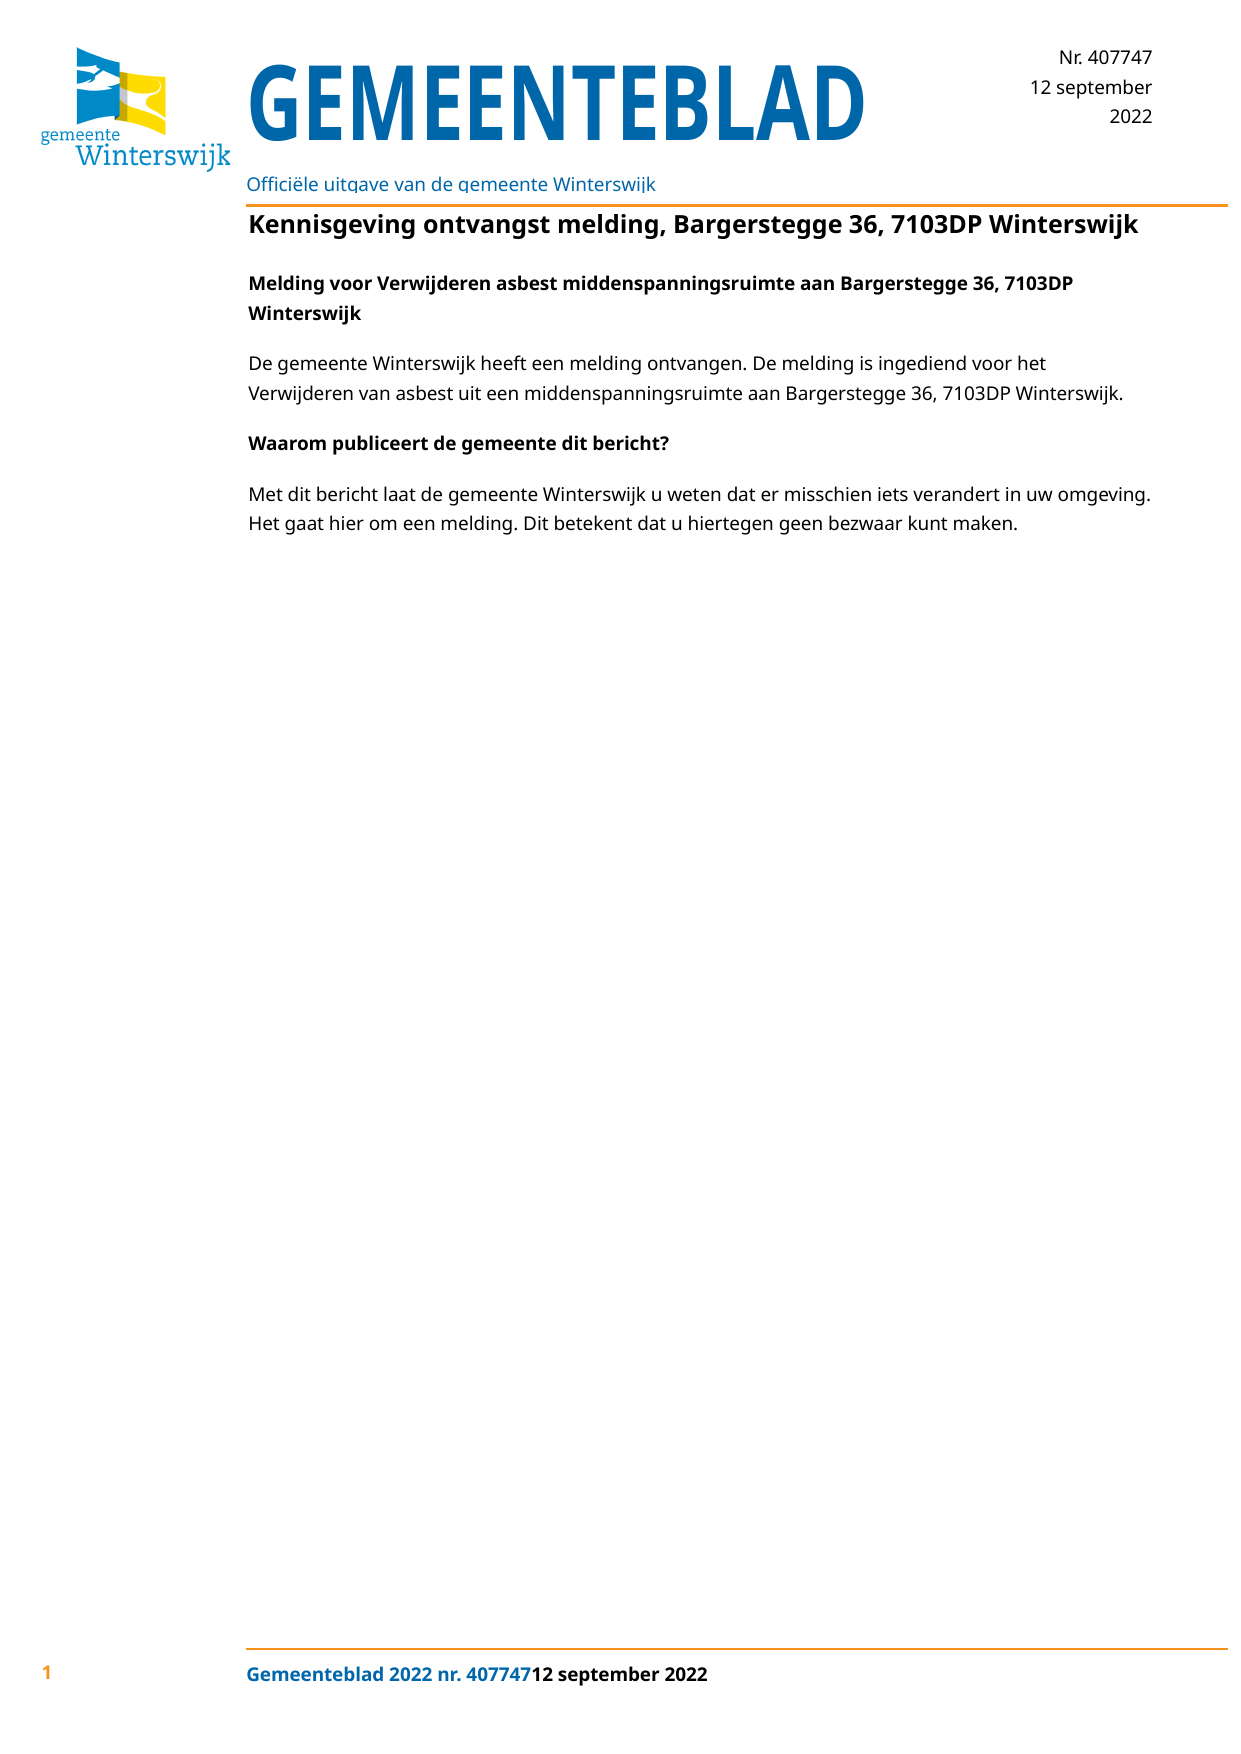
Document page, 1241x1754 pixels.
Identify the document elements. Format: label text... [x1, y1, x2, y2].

text Kennisgeving ontvangst melding, Bargerstegge 36, 7103DP Winterswijk [248, 207, 1152, 241]
picture [41, 47, 231, 172]
text Waarom publiceert de gemeente dit bericht? [248, 430, 1152, 456]
text Met dit bericht laat de gemeente Winterswijk u weten dat er misschien iets verandert in uw omgeving. Het gaat hier om een melding. Dit betekent dat u hiertegen geen bezwaar kunt maken. [248, 481, 1152, 536]
picture [225, 153, 231, 162]
text Melding voor Verwijderen asbest middenspanningsruimte aan Bargerstegge 36, 7103DP Winterswijk [248, 270, 1152, 326]
text De gemeente Winterswijk heeft een melding ontvangen. De melding is ingediend voor het Verwijderen van asbest uit een middenspanningsruimte aan Bargerstegge 36, 7103DP Winterswijk. [248, 350, 1152, 406]
